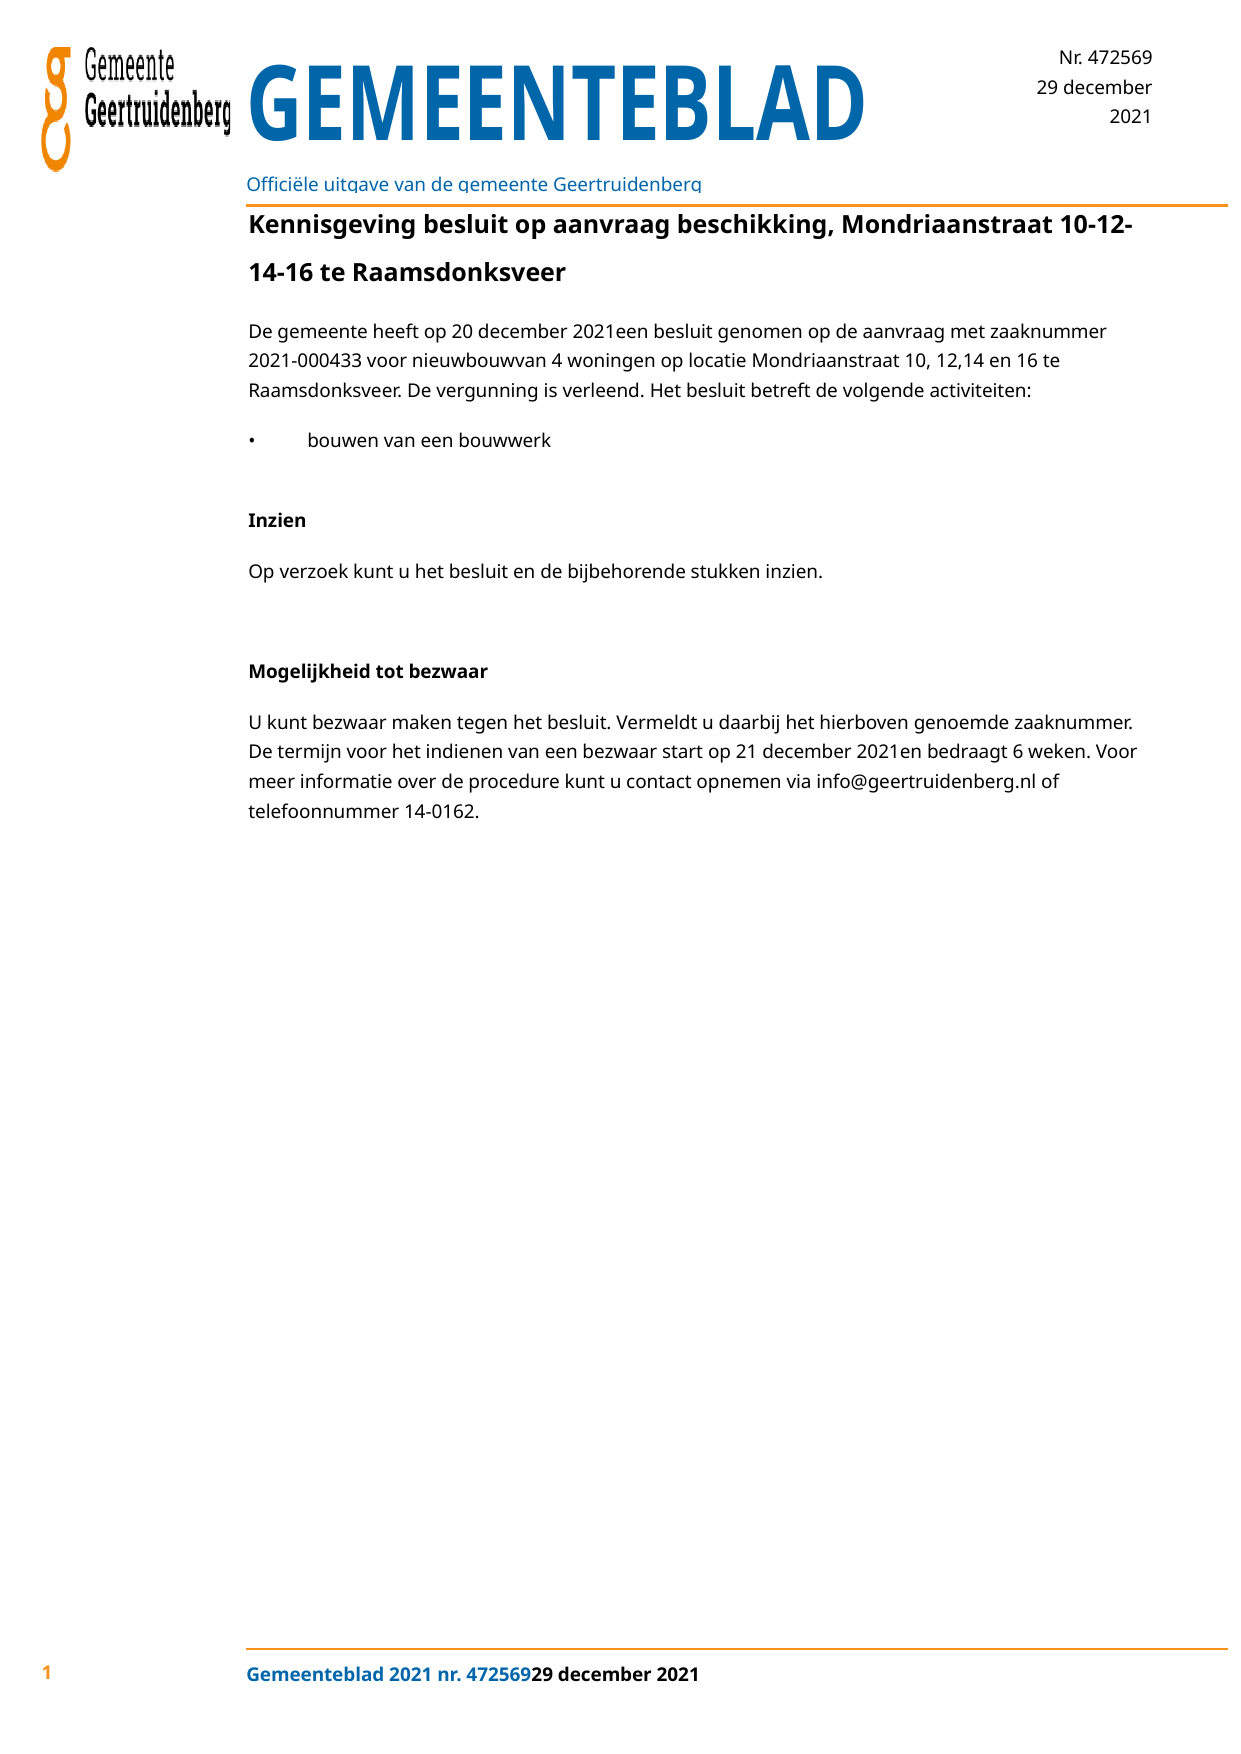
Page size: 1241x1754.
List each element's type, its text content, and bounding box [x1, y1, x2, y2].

text De gemeente heeft op 20 december 2021een besluit genomen op de aanvraag met zaaknummer 2021-000433 voor nieuwbouwvan 4 woningen op locatie Mondriaanstraat 10, 12,14 en 16 te Raamsdonksveer. De vergunning is verleend. Het besluit betreft de volgende activiteiten: [248, 318, 1152, 403]
text U kunt bezwaar maken tegen het besluit. Vermeldt u daarbij het hierboven genoemde zaaknummer. De termijn voor het indienen van een bezwaar start op 21 december 2021en bedraagt 6 weken. Voor meer informatie over de procedure kunt u contact opnemen via info@geertruidenberg.nl of telefoonnummer 14-0162. [248, 709, 1152, 824]
list bouwen van een bouwwerk [248, 427, 1152, 453]
text Op verzoek kunt u het besluit en de bijbehorende stukken inzien. [248, 558, 1152, 584]
picture [41, 47, 231, 172]
text Mogelijkheid tot bezwaar [248, 659, 1152, 684]
text Inzien [248, 507, 1152, 533]
text Kennisgeving besluit op aanvraag beschikking, Mondriaanstraat 10-12-14-16 te Raamsdonksveer [248, 207, 1152, 288]
